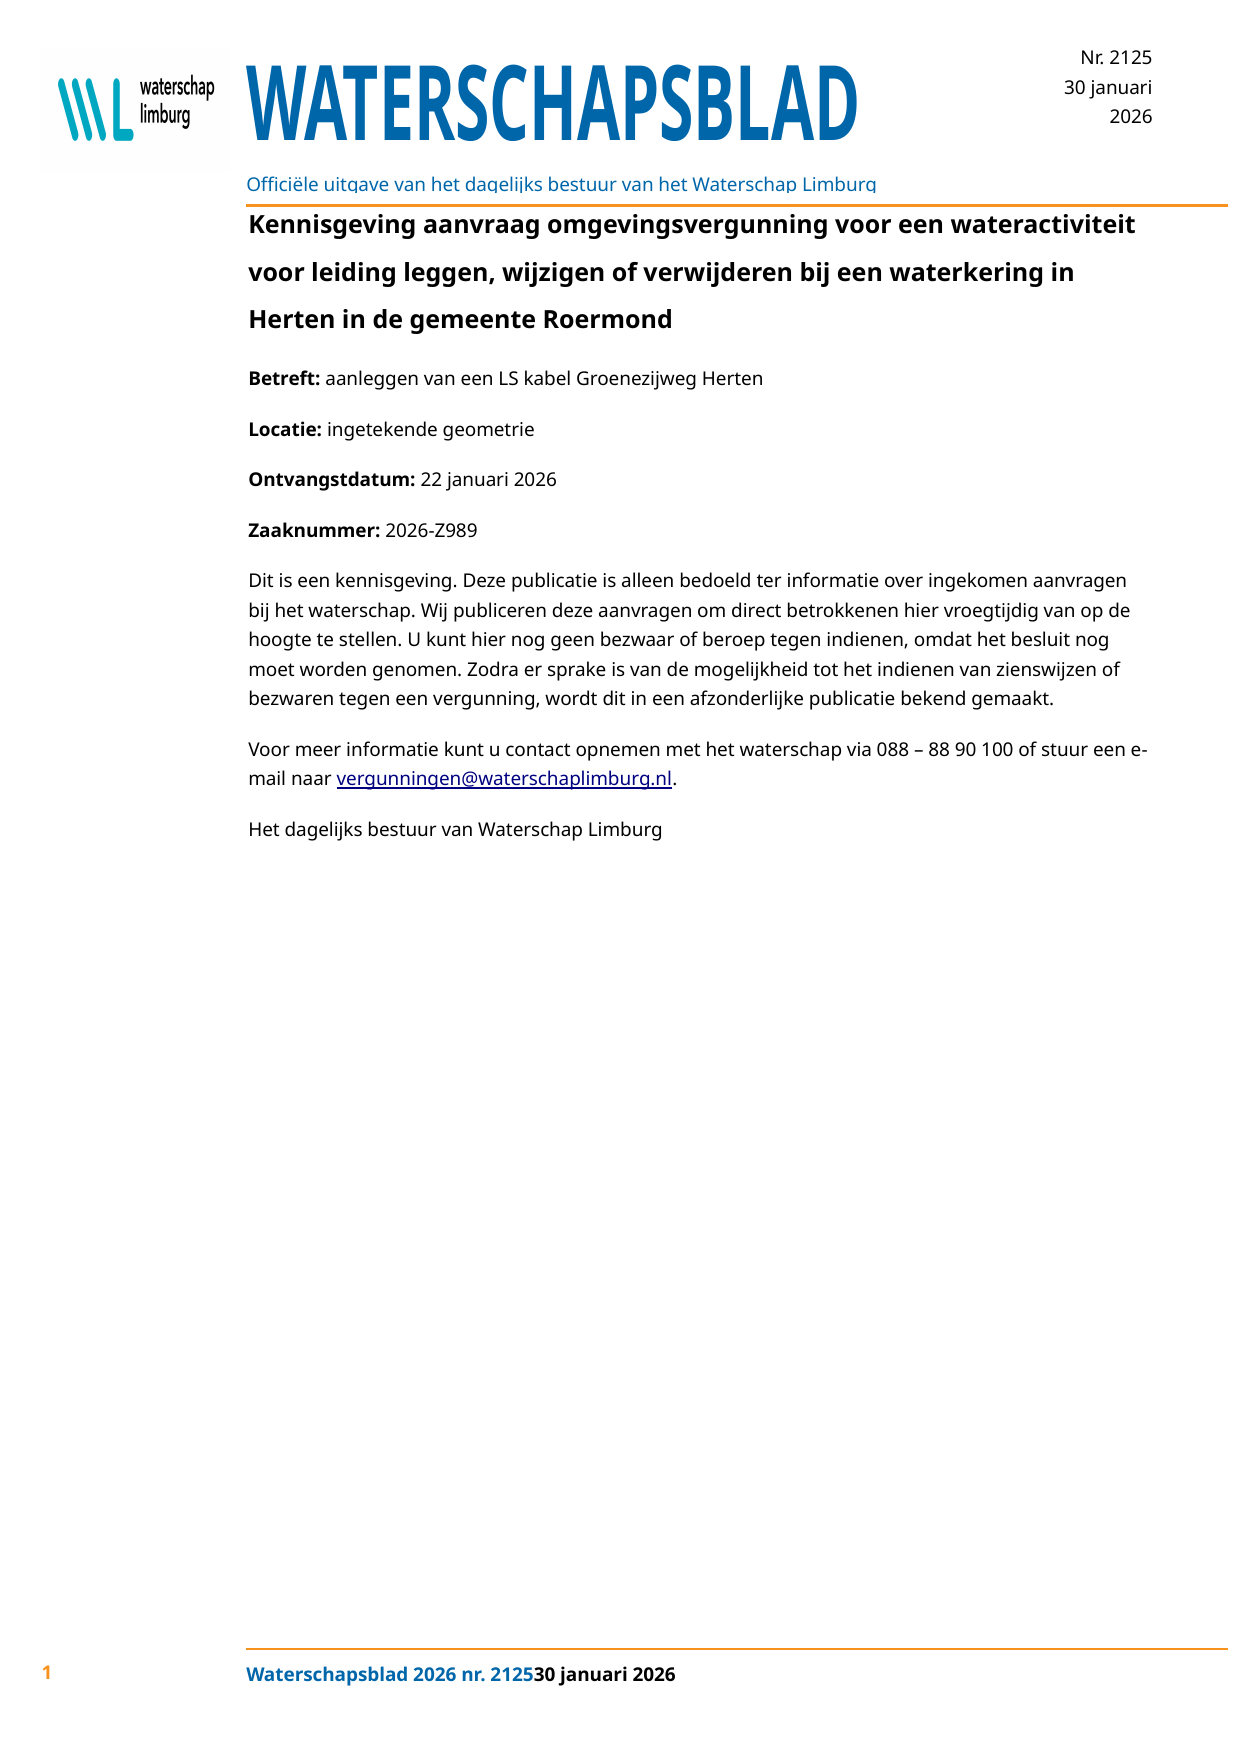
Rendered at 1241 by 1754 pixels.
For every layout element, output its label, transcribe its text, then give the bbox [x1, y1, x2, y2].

picture [41, 47, 231, 172]
text Dit is een kennisgeving. Deze publicatie is alleen bedoeld ter informatie over ingekomen aanvragen bij het waterschap. Wij publiceren deze aanvragen om direct betrokkenen hier vroegtijdig van op de hoogte te stellen. U kunt hier nog geen bezwaar of beroep tegen indienen, omdat het besluit nog moet worden genomen. Zodra er sprake is van de mogelijkheid tot het indienen van zienswijzen of bezwaren tegen een vergunning, wordt dit in een afzonderlijke publicatie bekend gemaakt. [248, 567, 1152, 711]
text Het dagelijks bestuur van Waterschap Limburg [248, 816, 1152, 842]
text Locatie: ingetekende geometrie [248, 416, 1152, 442]
text Ontvangstdatum: 22 januari 2026 [248, 466, 1152, 492]
text Zaaknummer: 2026-Z989 [248, 517, 1152, 542]
text Kennisgeving aanvraag omgevingsvergunning voor een wateractiviteit voor leiding leggen, wijzigen of verwijderen bij een waterkering in Herten in de gemeente Roermond [248, 207, 1152, 336]
text Voor meer informatie kunt u contact opnemen met het waterschap via 088 – 88 90 100 of stuur een e-mail naar vergunningen@waterschaplimburg.nl. [248, 736, 1152, 791]
text Betreft: aanleggen van een LS kabel Groenezijweg Herten [248, 366, 1152, 391]
